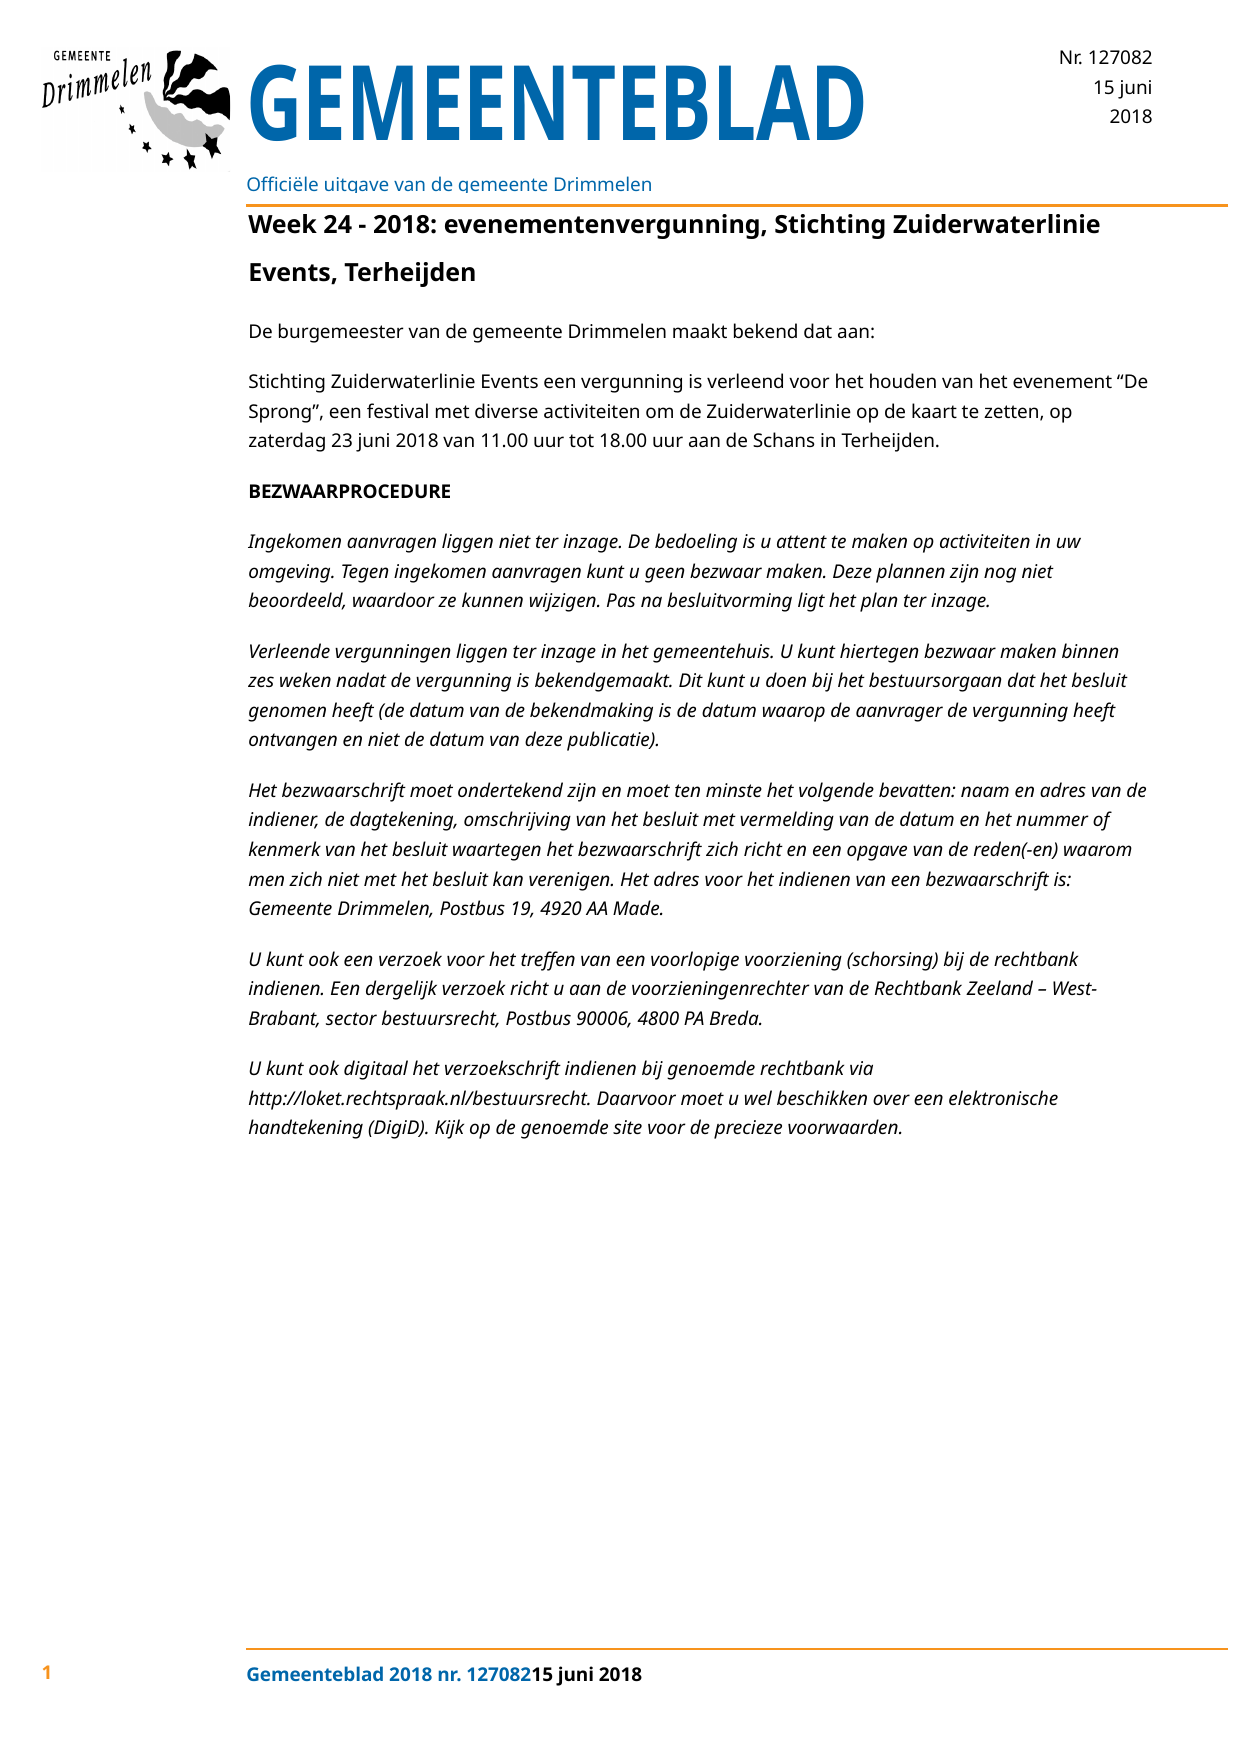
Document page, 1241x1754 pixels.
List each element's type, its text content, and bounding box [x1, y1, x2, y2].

text BEZWAARPROCEDURE [248, 478, 1152, 504]
picture [41, 47, 231, 172]
text Week 24 - 2018: evenementenvergunning, Stichting Zuiderwaterlinie Events, Terheijden [248, 207, 1152, 288]
text Stichting Zuiderwaterlinie Events een vergunning is verleend voor het houden van het evenement “De Sprong”, een festival met diverse activiteiten om de Zuiderwaterlinie op de kaart te zetten, op zaterdag 23 juni 2018 van 11.00 uur tot 18.00 uur aan de Schans in Terheijden. [248, 368, 1152, 453]
text Het bezwaarschrift moet ondertekend zijn en moet ten minste het volgende bevatten: naam en adres van de indiener, de dagtekening, omschrijving van het besluit met vermelding van de datum en het nummer of kenmerk van het besluit waartegen het bezwaarschrift zich richt en een opgave van de reden(-en) waarom men zich niet met het besluit kan verenigen. Het adres voor het indienen van een bezwaarschrift is: Gemeente Drimmelen, Postbus 19, 4920 AA Made. [248, 777, 1152, 921]
text Verleende vergunningen liggen ter inzage in het gemeentehuis. U kunt hiertegen bezwaar maken binnen zes weken nadat de vergunning is bekendgemaakt. Dit kunt u doen bij het bestuursorgaan dat het besluit genomen heeft (de datum van de bekendmaking is de datum waarop de aanvrager de vergunning heeft ontvangen en niet de datum van deze publicatie). [248, 638, 1152, 752]
text Ingekomen aanvragen liggen niet ter inzage. De bedoeling is u attent te maken op activiteiten in uw omgeving. Tegen ingekomen aanvragen kunt u geen bezwaar maken. Deze plannen zijn nog niet beoordeeld, waardoor ze kunnen wijzigen. Pas na besluitvorming ligt het plan ter inzage. [248, 528, 1152, 613]
text De burgemeester van de gemeente Drimmelen maakt bekend dat aan: [248, 318, 1152, 344]
text U kunt ook digitaal het verzoekschrift indienen bij genoemde rechtbank via http://loket.rechtspraak.nl/bestuursrecht. Daarvoor moet u wel beschikken over een elektronische handtekening (DigiD). Kijk op de genoemde site voor de precieze voorwaarden. [248, 1055, 1152, 1140]
text U kunt ook een verzoek voor het treffen van een voorlopige voorziening (schorsing) bij de rechtbank indienen. Een dergelijk verzoek richt u aan de voorzieningenrechter van de Rechtbank Zeeland – West-Brabant, sector bestuursrecht, Postbus 90006, 4800 PA Breda. [248, 946, 1152, 1031]
